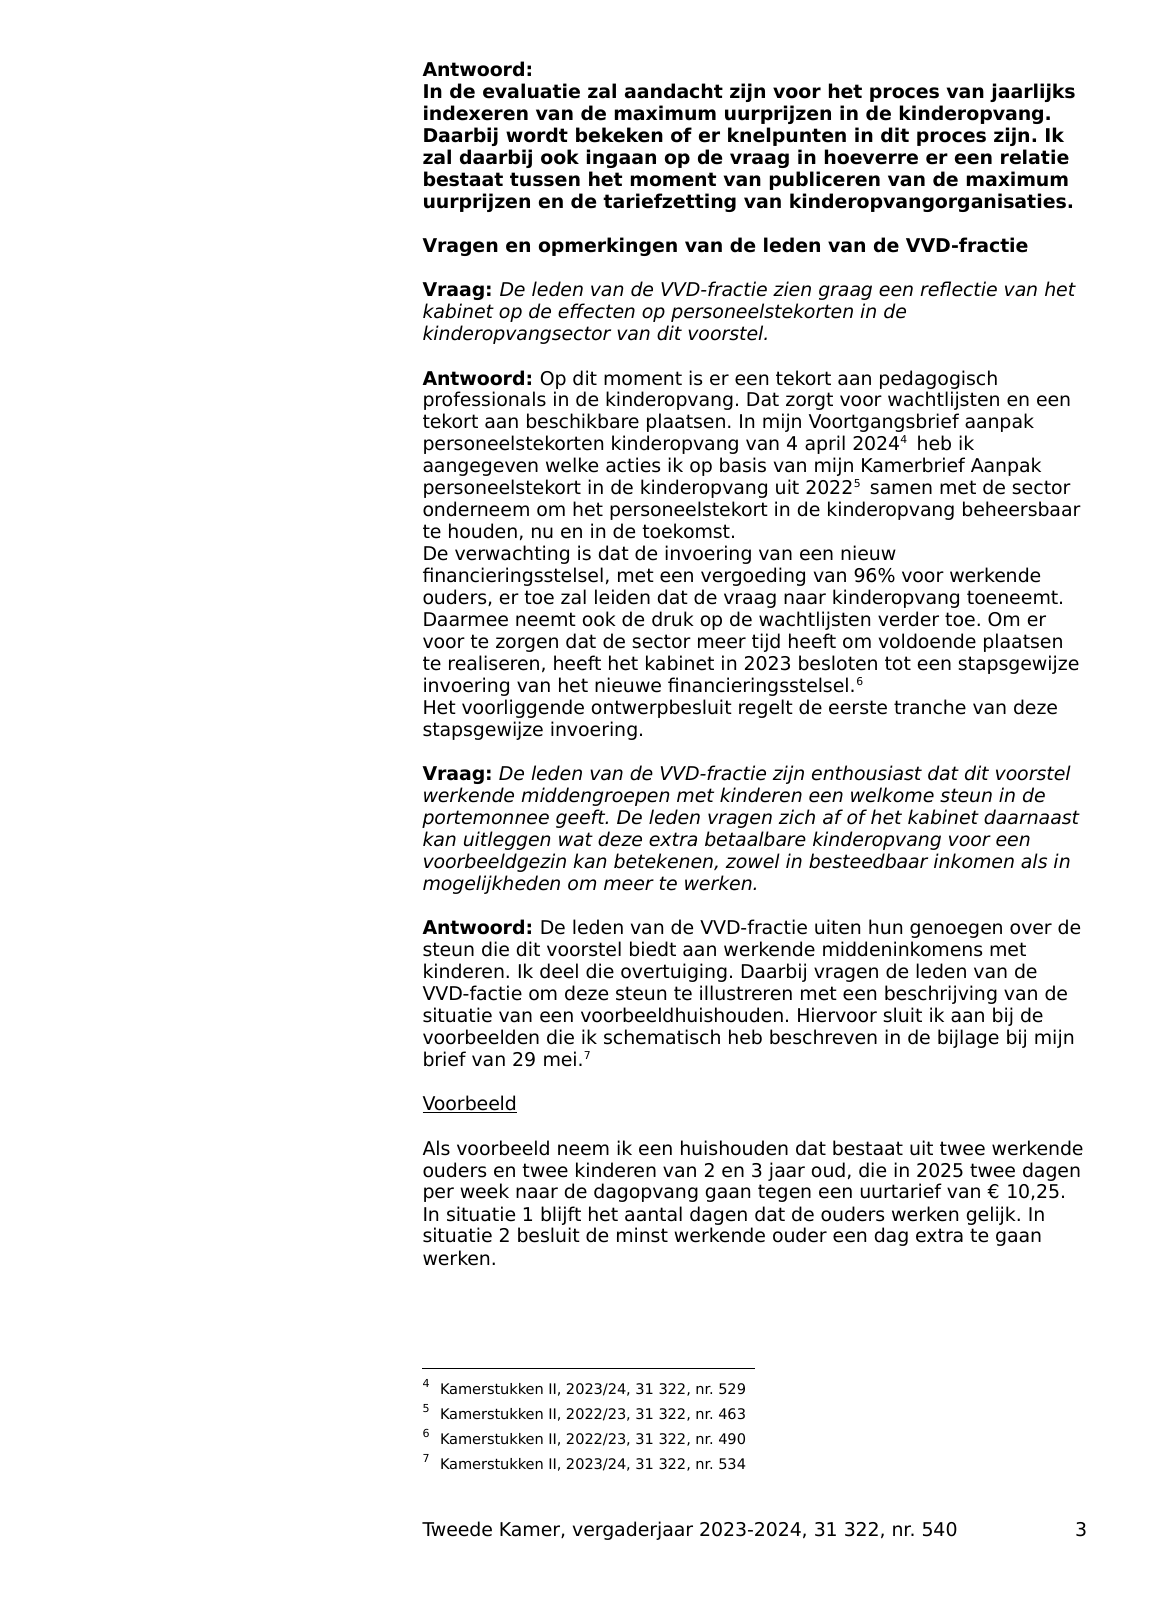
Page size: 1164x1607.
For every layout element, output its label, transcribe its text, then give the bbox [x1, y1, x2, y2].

text Antwoord: Op dit moment is er een tekort aan pedagogisch professionals in de kinderopvang. Dat zorgt voor wachtlijsten en een tekort aan beschikbare plaatsen. In mijn Voortgangsbrief aanpak personeelstekorten kinderopvang van 4 april 2024 heb ik aangegeven welke acties ik op basis van mijn Kamerbrief Aanpak personeelstekort in de kinderopvang uit 2022 samen met de sector onderneem om het personeelstekort in de kinderopvang beheersbaar te houden, nu en in de toekomst. [422, 367, 1087, 543]
text Kamerstukken II, 2022/23, 31 322, nr. 490 [422, 1427, 1087, 1449]
subtitle Vragen en opmerkingen van de leden van de VVD-fractie [422, 235, 1087, 257]
text Als voorbeeld neem ik een huishouden dat bestaat uit twee werkende ouders en twee kinderen van 2 en 3 jaar oud, die in 2025 twee dagen per week naar de dagopvang gaan tegen een uurtarief van € 10,25. In situatie 1 blijft het aantal dagen dat de ouders werken gelijk. In situatie 2 besluit de minst werkende ouder een dag extra te gaan werken. [422, 1137, 1087, 1269]
subtitle Voorbeeld [422, 1093, 1087, 1115]
text Antwoord: De leden van de VVD-fractie uiten hun genoegen over de steun die dit voorstel biedt aan werkende middeninkomens met kinderen. Ik deel die overtuiging. Daarbij vragen de leden van de VVD-factie om deze steun te illustreren met een beschrijving van de situatie van een voorbeeldhuishouden. Hiervoor sluit ik aan bij de voorbeelden die ik schematisch heb beschreven in de bijlage bij mijn brief van 29 mei. [422, 917, 1087, 1071]
text Vraag: De leden van de VVD-fractie zijn enthousiast dat dit voorstel werkende middengroepen met kinderen een welkome steun in de portemonnee geeft. De leden vragen zich af of het kabinet daarnaast kan uitleggen wat deze extra betaalbare kinderopvang voor een voorbeeldgezin kan betekenen, zowel in besteedbaar inkomen als in mogelijkheden om meer te werken. [422, 763, 1087, 895]
text De verwachting is dat de invoering van een nieuw financieringsstelsel, met een vergoeding van 96% voor werkende ouders, er toe zal leiden dat de vraag naar kinderopvang toeneemt. Daarmee neemt ook de druk op de wachtlijsten verder toe. Om er voor te zorgen dat de sector meer tijd heeft om voldoende plaatsen te realiseren, heeft het kabinet in 2023 besloten tot een stapsgewijze invoering van het nieuwe financieringsstelsel. [422, 543, 1087, 697]
text Kamerstukken II, 2022/23, 31 322, nr. 463 [422, 1402, 1087, 1424]
text In de evaluatie zal aandacht zijn voor het proces van jaarlijks indexeren van de maximum uurprijzen in de kinderopvang. Daarbij wordt bekeken of er knelpunten in dit proces zijn. Ik zal daarbij ook ingaan op de vraag in hoeverre er een relatie bestaat tussen het moment van publiceren van de maximum uurprijzen en de tariefzetting van kinderopvangorganisaties. [422, 81, 1087, 213]
text Kamerstukken II, 2023/24, 31 322, nr. 529 [422, 1377, 1087, 1399]
text Het voorliggende ontwerpbesluit regelt de eerste tranche van deze stapsgewijze invoering. [422, 697, 1087, 741]
text Antwoord: [422, 59, 1087, 81]
text Vraag: De leden van de VVD-fractie zien graag een reflectie van het kabinet op de effecten op personeelstekorten in de kinderopvangsector van dit voorstel. [422, 279, 1087, 345]
text Kamerstukken II, 2023/24, 31 322, nr. 534 [422, 1452, 1087, 1474]
